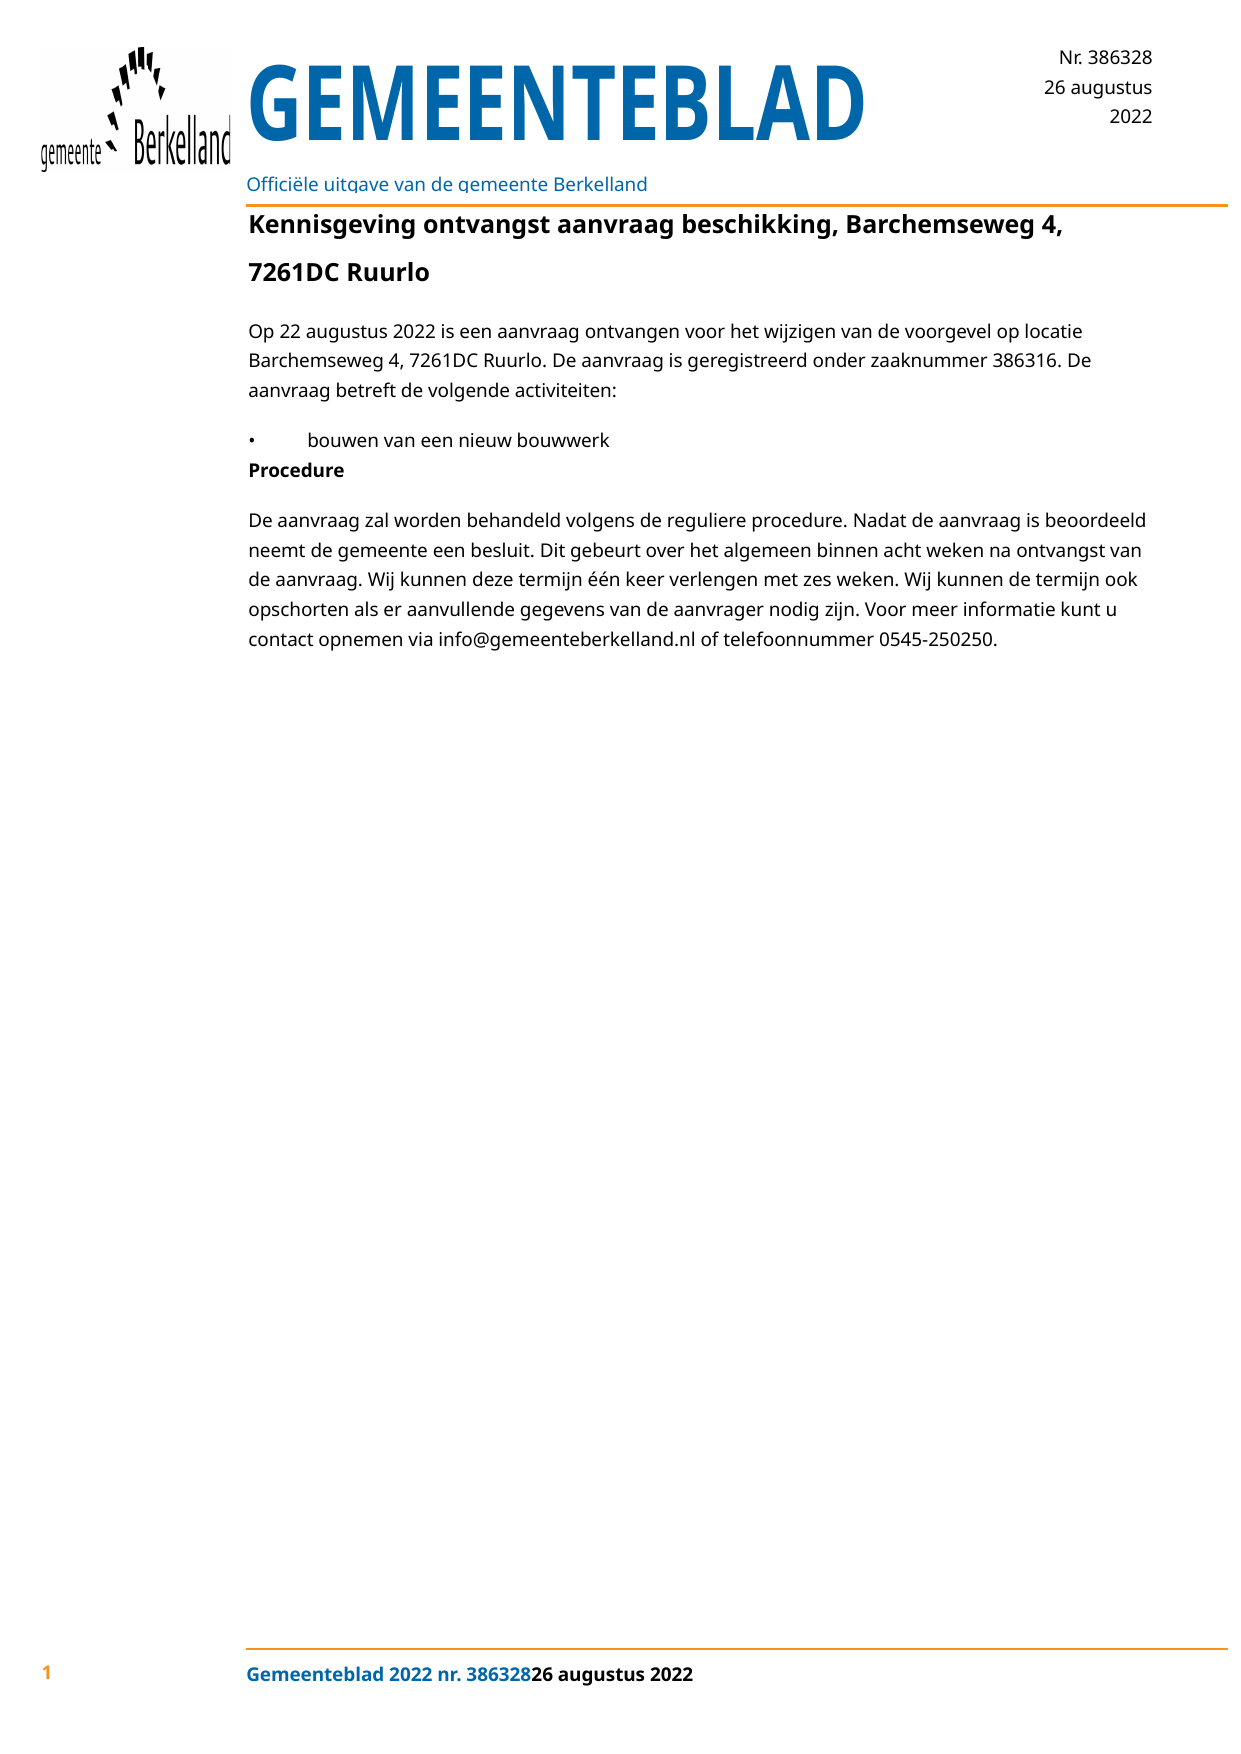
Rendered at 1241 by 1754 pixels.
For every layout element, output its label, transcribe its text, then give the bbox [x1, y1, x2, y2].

list bouwen van een nieuw bouwwerk [248, 427, 1152, 453]
text Kennisgeving ontvangst aanvraag beschikking, Barchemseweg 4, 7261DC Ruurlo [248, 207, 1152, 288]
text De aanvraag zal worden behandeld volgens de reguliere procedure. Nadat de aanvraag is beoordeeld neemt de gemeente een besluit. Dit gebeurt over het algemeen binnen acht weken na ontvangst van de aanvraag. Wij kunnen deze termijn één keer verlengen met zes weken. Wij kunnen de termijn ook opschorten als er aanvullende gegevens van de aanvrager nodig zijn. Voor meer informatie kunt u contact opnemen via info@gemeenteberkelland.nl of telefoonnummer 0545-250250. [248, 507, 1152, 652]
text Procedure [248, 457, 1152, 483]
picture [41, 47, 231, 172]
text Op 22 augustus 2022 is een aanvraag ontvangen voor het wijzigen van de voorgevel op locatie Barchemseweg 4, 7261DC Ruurlo. De aanvraag is geregistreerd onder zaaknummer 386316. De aanvraag betreft de volgende activiteiten: [248, 318, 1152, 403]
